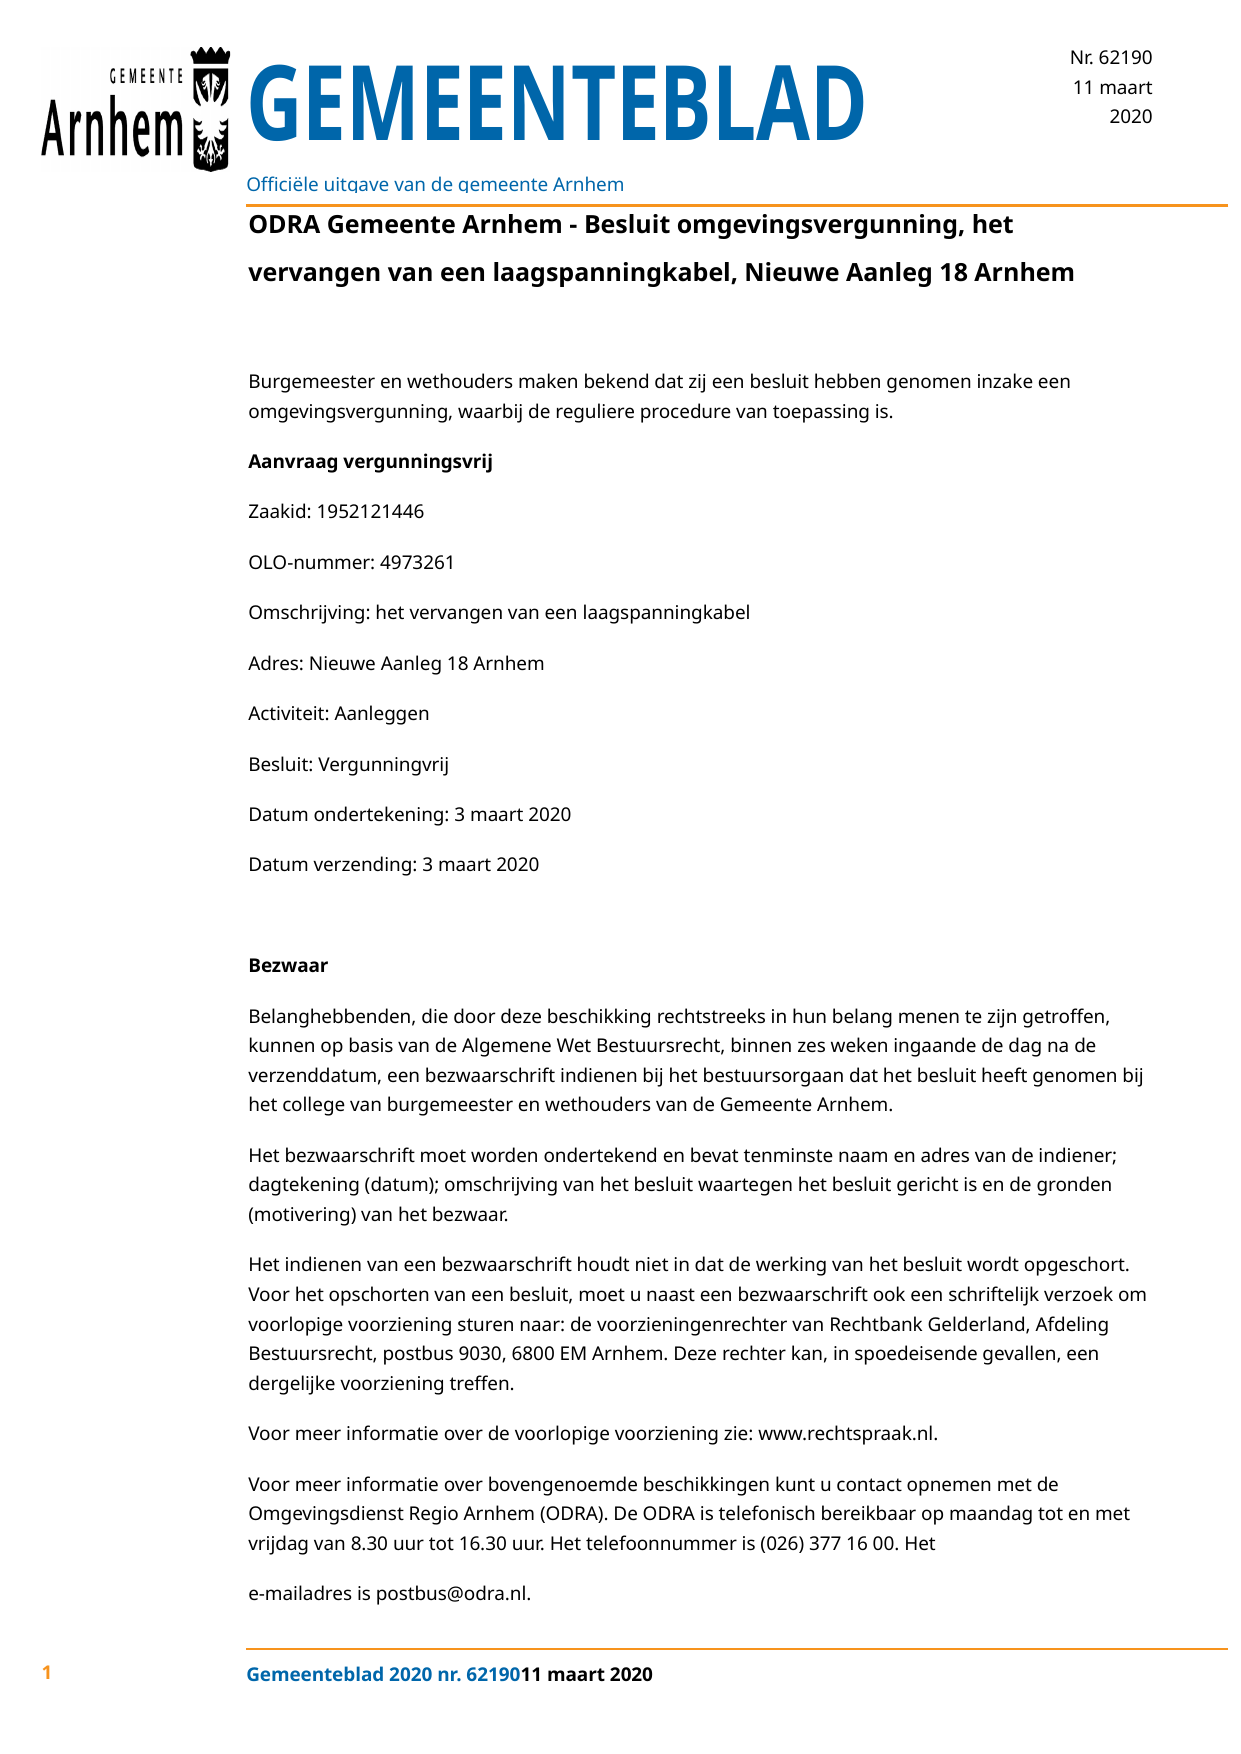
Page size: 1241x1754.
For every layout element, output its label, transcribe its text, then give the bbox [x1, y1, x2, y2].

text Aanvraag vergunningsvrij [248, 448, 1152, 474]
text Omschrijving: het vervangen van een laagspanningkabel [248, 599, 1152, 625]
text Het indienen van een bezwaarschrift houdt niet in dat de werking van het besluit wordt opgeschort. Voor het opschorten van een besluit, moet u naast een bezwaarschrift ook een schriftelijk verzoek om voorlopige voorziening sturen naar: de voorzieningenrechter van Rechtbank Gelderland, Afdeling Bestuursrecht, postbus 9030, 6800 EM Arnhem. Deze rechter kan, in spoedeisende gevallen, een dergelijke voorziening treffen. [248, 1252, 1152, 1396]
text Zaakid: 1952121446 [248, 499, 1152, 524]
text Datum ondertekening: 3 maart 2020 [248, 801, 1152, 827]
text Besluit: Vergunningvrij [248, 751, 1152, 777]
text Belanghebbenden, die door deze beschikking rechtstreeks in hun belang menen te zijn getroffen, kunnen op basis van de Algemene Wet Bestuursrecht, binnen zes weken ingaande de dag na de verzenddatum, een bezwaarschrift indienen bij het bestuursorgaan dat het besluit heeft genomen bij het college van burgemeester en wethouders van de Gemeente Arnhem. [248, 1003, 1152, 1117]
text ODRA Gemeente Arnhem - Besluit omgevingsvergunning, het vervangen van een laagspanningkabel, Nieuwe Aanleg 18 Arnhem [248, 207, 1152, 288]
text Voor meer informatie over bovengenoemde beschikkingen kunt u contact opnemen met de Omgevingsdienst Regio Arnhem (ODRA). De ODRA is telefonisch bereikbaar op maandag tot en met vrijdag van 8.30 uur tot 16.30 uur. Het telefoonnummer is (026) 377 16 00. Het [248, 1471, 1152, 1556]
text Activiteit: Aanleggen [248, 700, 1152, 726]
text Bezwaar [248, 952, 1152, 978]
picture [41, 47, 231, 172]
text e-mailadres is postbus@odra.nl. [248, 1580, 1152, 1606]
text Burgemeester en wethouders maken bekend dat zij een besluit hebben genomen inzake een omgevingsvergunning, waarbij de reguliere procedure van toepassing is. [248, 368, 1152, 424]
text Datum verzending: 3 maart 2020 [248, 852, 1152, 877]
text OLO-nummer: 4973261 [248, 549, 1152, 575]
text Adres: Nieuwe Aanleg 18 Arnhem [248, 650, 1152, 676]
text Het bezwaarschrift moet worden ondertekend en bevat tenminste naam en adres van de indiener; dagtekening (datum); omschrijving van het besluit waartegen het besluit gericht is en de gronden (motivering) van het bezwaar. [248, 1142, 1152, 1227]
text Voor meer informatie over de voorlopige voorziening zie: www.rechtspraak.nl. [248, 1420, 1152, 1446]
